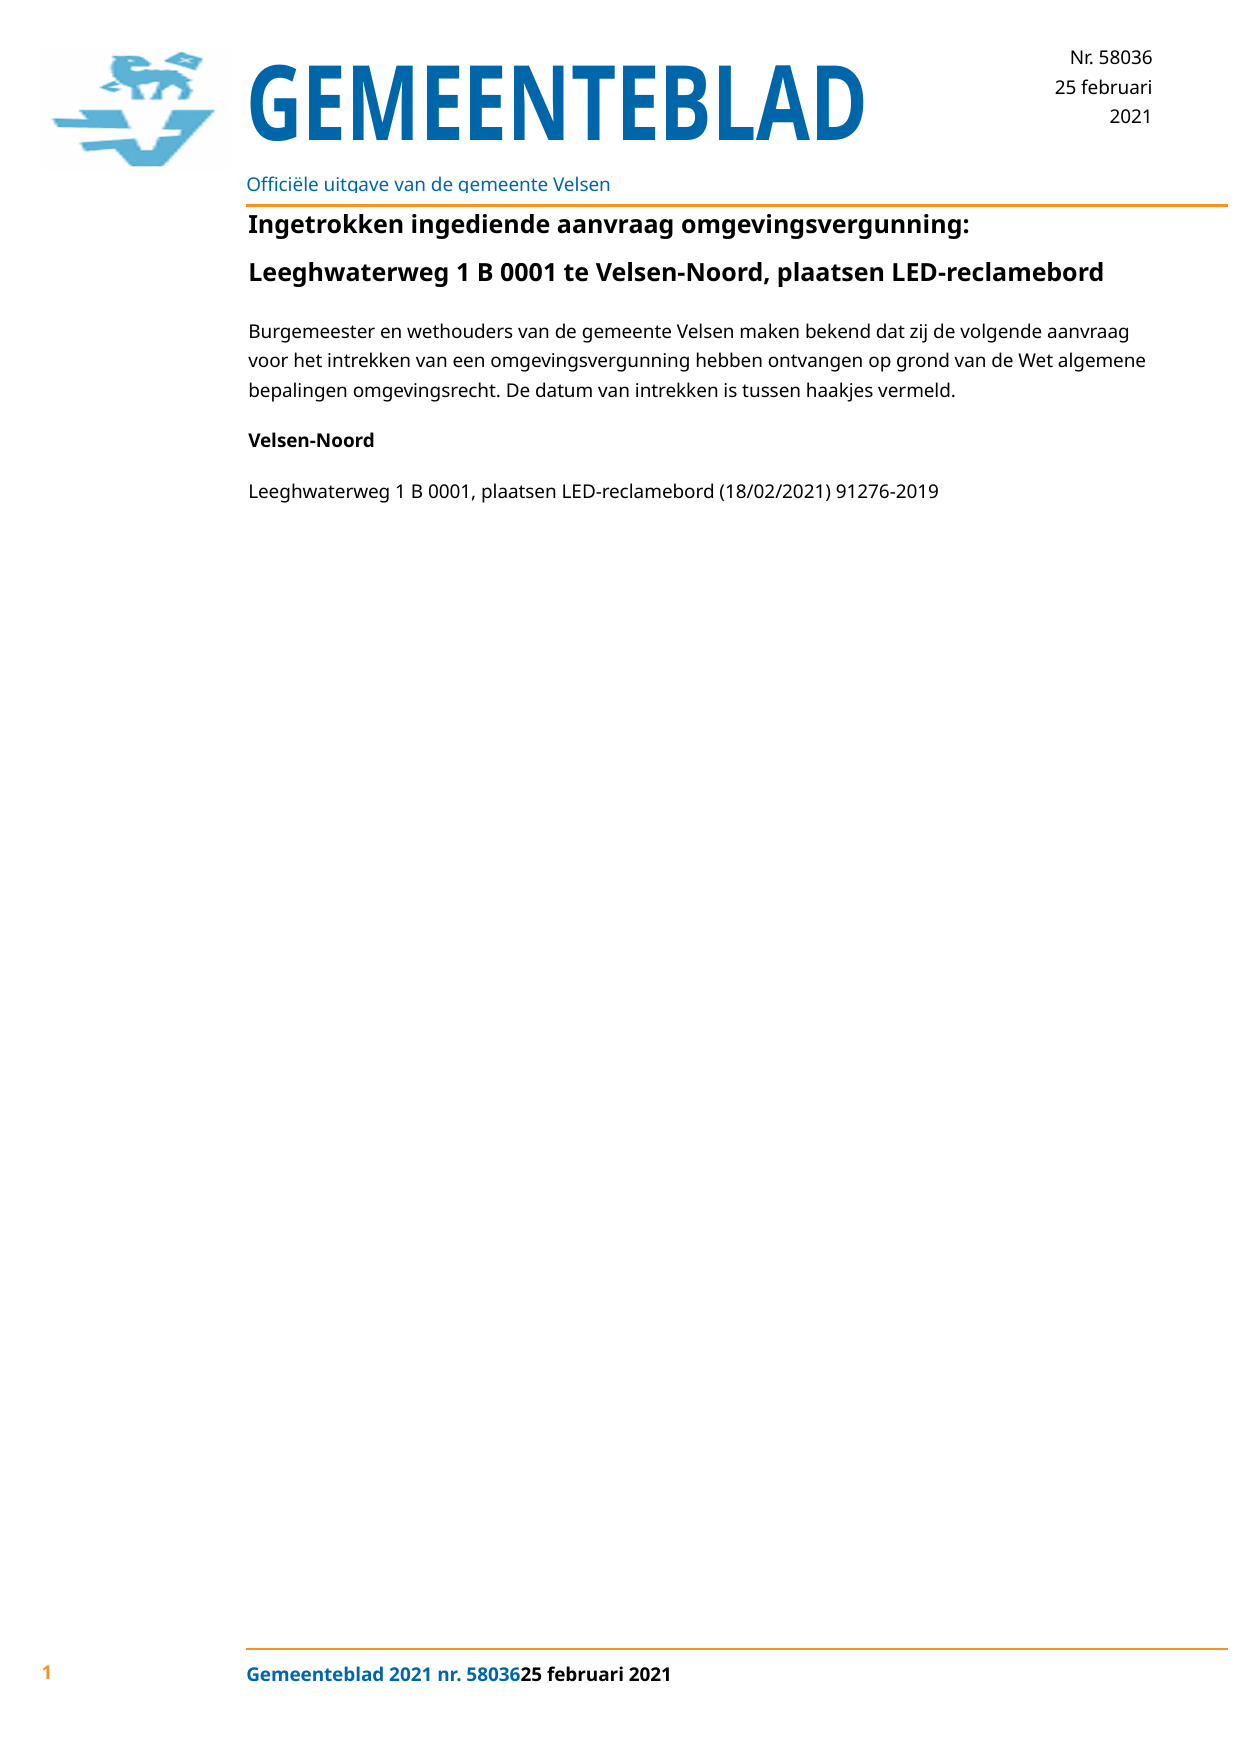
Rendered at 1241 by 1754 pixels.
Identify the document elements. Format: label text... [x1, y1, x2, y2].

text Leeghwaterweg 1 B 0001, plaatsen LED-reclamebord (18/02/2021) 91276-2019 [248, 478, 1152, 504]
picture [41, 47, 231, 172]
text Velsen-Noord [248, 427, 1152, 453]
text Ingetrokken ingediende aanvraag omgevingsvergunning: Leeghwaterweg 1 B 0001 te Velsen-Noord, plaatsen LED-reclamebord [248, 207, 1152, 288]
text Burgemeester en wethouders van de gemeente Velsen maken bekend dat zij de volgende aanvraag voor het intrekken van een omgevingsvergunning hebben ontvangen op grond van de Wet algemene bepalingen omgevingsrecht. De datum van intrekken is tussen haakjes vermeld. [248, 318, 1152, 403]
